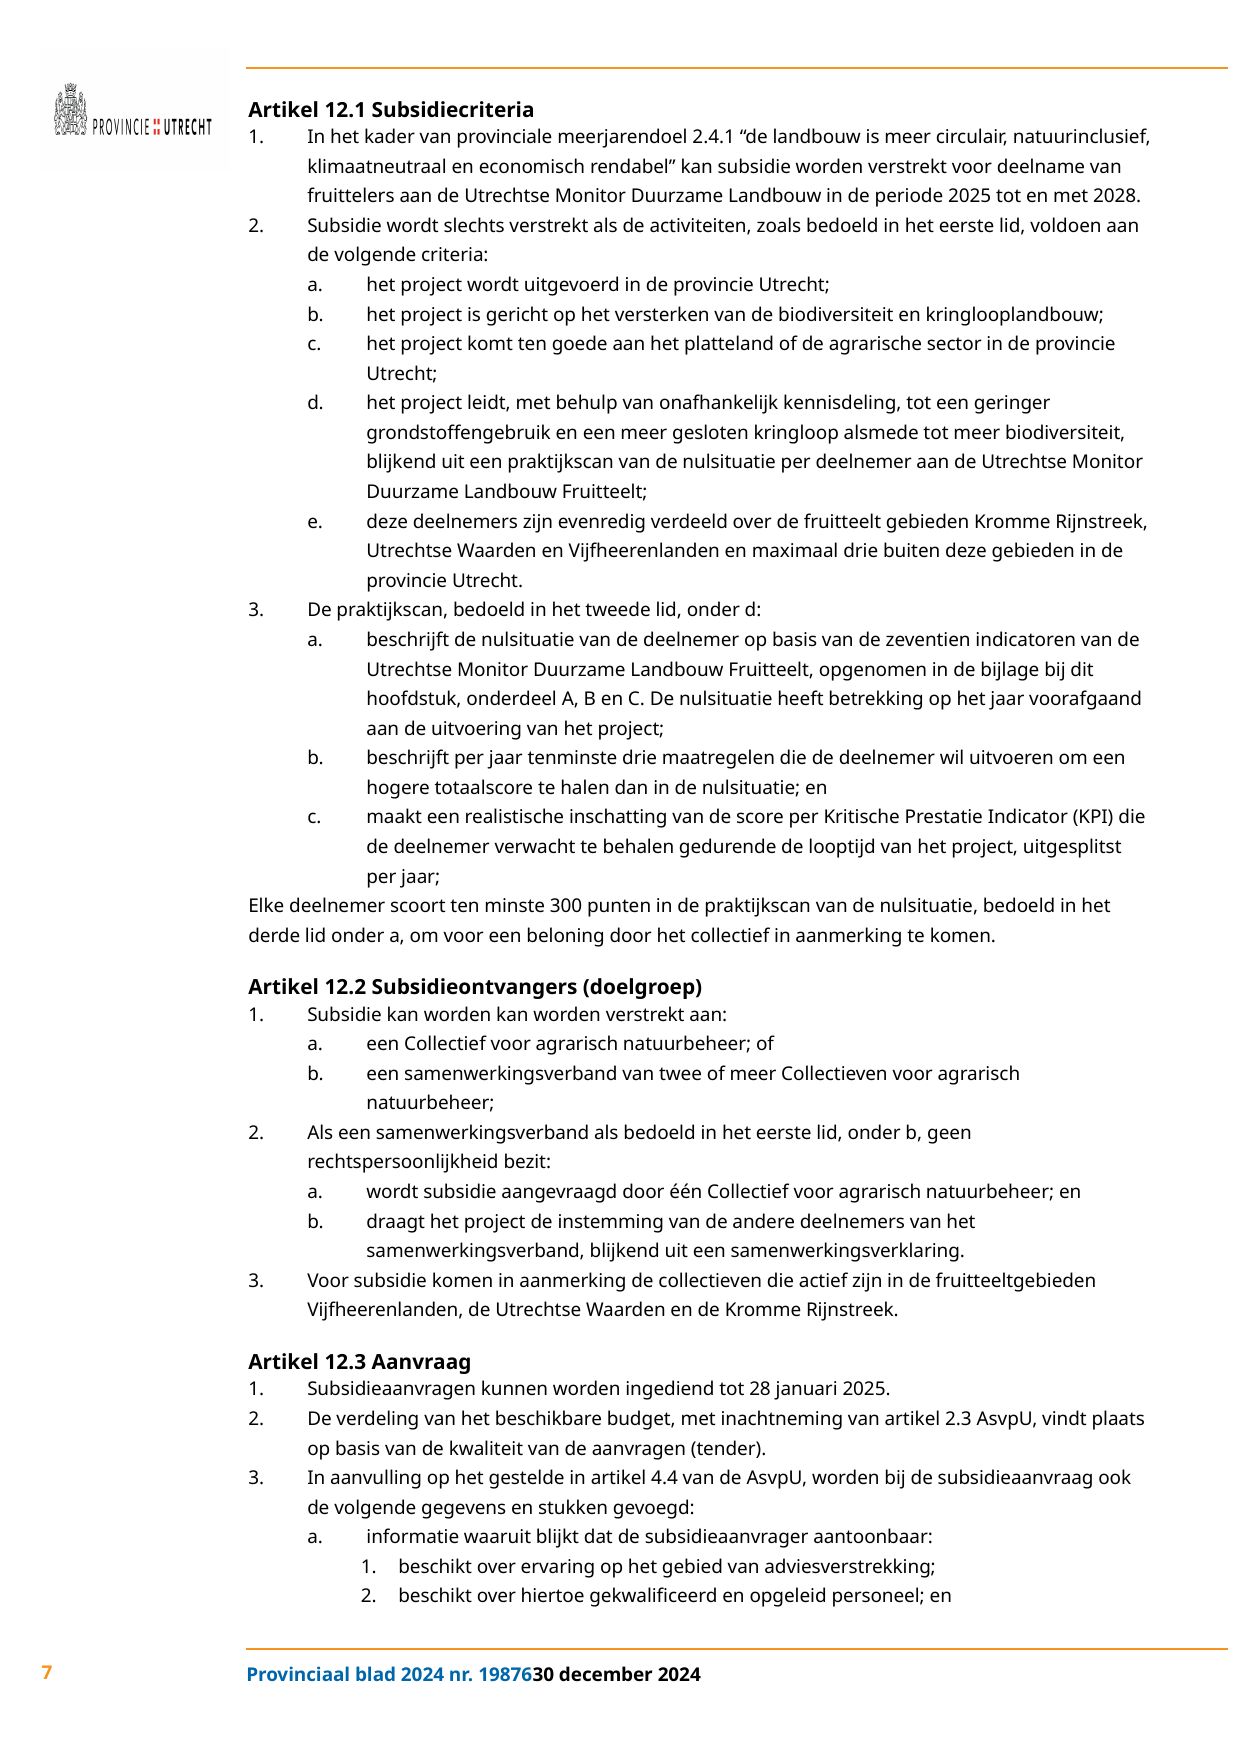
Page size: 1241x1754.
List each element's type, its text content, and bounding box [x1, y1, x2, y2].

list het project komt ten goede aan het platteland of de agrarische sector in de provincie Utrecht; [307, 330, 1152, 386]
list deze deelnemers zijn evenredig verdeeld over de fruitteelt gebieden Kromme Rijnstreek, Utrechtse Waarden en Vijfheerenlanden en maximaal drie buiten deze gebieden in de provincie Utrecht. [307, 508, 1152, 593]
list een samenwerkingsverband van twee of meer Collectieven voor agrarisch natuurbeheer; [307, 1060, 1152, 1115]
picture [41, 47, 231, 172]
list Subsidie kan worden kan worden verstrekt aan: [248, 1001, 1152, 1027]
list De praktijkscan, bedoeld in het tweede lid, onder d: [248, 597, 1152, 622]
list wordt subsidie aangevraagd door één Collectief voor agrarisch natuurbeheer; en [307, 1178, 1152, 1204]
list Subsidie wordt slechts verstrekt als de activiteiten, zoals bedoeld in het eerste lid, voldoen aan de volgende criteria: [248, 212, 1152, 267]
list draagt het project de instemming van de andere deelnemers van het samenwerkingsverband, blijkend uit een samenwerkingsverklaring. [307, 1208, 1152, 1263]
list het project is gericht op het versterken van de biodiversiteit en kringlooplandbouw; [307, 301, 1152, 326]
list Voor subsidie komen in aanmerking de collectieven die actief zijn in de fruitteeltgebieden Vijfheerenlanden, de Utrechtse Waarden en de Kromme Rijnstreek. [248, 1267, 1152, 1322]
list In aanvulling op het gestelde in artikel 4.4 van de AsvpU, worden bij de subsidieaanvraag ook de volgende gegevens en stukken gevoegd: [248, 1464, 1152, 1519]
list informatie waaruit blijkt dat de subsidieaanvrager aantoonbaar: [307, 1523, 1152, 1549]
list De verdeling van het beschikbare budget, met inachtneming van artikel 2.3 AsvpU, vindt plaats op basis van de kwaliteit van de aanvragen (tender). [248, 1405, 1152, 1460]
text Artikel 12.1 Subsidiecriteria [248, 95, 1152, 123]
list beschikt over hiertoe gekwalificeerd en opgeleid personeel; en [361, 1583, 1152, 1608]
list beschikt over ervaring op het gebied van adviesverstrekking; [361, 1553, 1152, 1579]
list een Collectief voor agrarisch natuurbeheer; of [307, 1030, 1152, 1056]
text Elke deelnemer scoort ten minste 300 punten in de praktijkscan van de nulsituatie, bedoeld in het derde lid onder a, om voor een beloning door het collectief in aanmerking te komen. [248, 892, 1152, 948]
text Artikel 12.3 Aanvraag [248, 1347, 1152, 1376]
list beschrijft per jaar tenminste drie maatregelen die de deelnemer wil uitvoeren om een hogere totaalscore te halen dan in de nulsituatie; en [307, 744, 1152, 800]
list In het kader van provinciale meerjarendoel 2.4.1 “de landbouw is meer circulair, natuurinclusief, klimaatneutraal en economisch rendabel” kan subsidie worden verstrekt voor deelname van fruittelers aan de Utrechtse Monitor Duurzame Landbouw in de periode 2025 tot en met 2028. [248, 123, 1152, 208]
text Artikel 12.2 Subsidieontvangers (doelgroep) [248, 972, 1152, 1001]
list beschrijft de nulsituatie van de deelnemer op basis van de zeventien indicatoren van de Utrechtse Monitor Duurzame Landbouw Fruitteelt, opgenomen in de bijlage bij dit hoofdstuk, onderdeel A, B en C. De nulsituatie heeft betrekking op het jaar voorafgaand aan de uitvoering van het project; [307, 626, 1152, 741]
list Subsidieaanvragen kunnen worden ingediend tot 28 januari 2025. [248, 1376, 1152, 1401]
list Als een samenwerkingsverband als bedoeld in het eerste lid, onder b, geen rechtspersoonlijkheid bezit: [248, 1119, 1152, 1174]
list maakt een realistische inschatting van de score per Kritische Prestatie Indicator (KPI) die de deelnemer verwacht te behalen gedurende de looptijd van het project, uitgesplitst per jaar; [307, 804, 1152, 888]
list het project wordt uitgevoerd in de provincie Utrecht; [307, 271, 1152, 297]
list het project leidt, met behulp van onafhankelijk kennisdeling, tot een geringer grondstoffengebruik en een meer gesloten kringloop alsmede tot meer biodiversiteit, blijkend uit een praktijkscan van de nulsituatie per deelnemer aan de Utrechtse Monitor Duurzame Landbouw Fruitteelt; [307, 389, 1152, 504]
